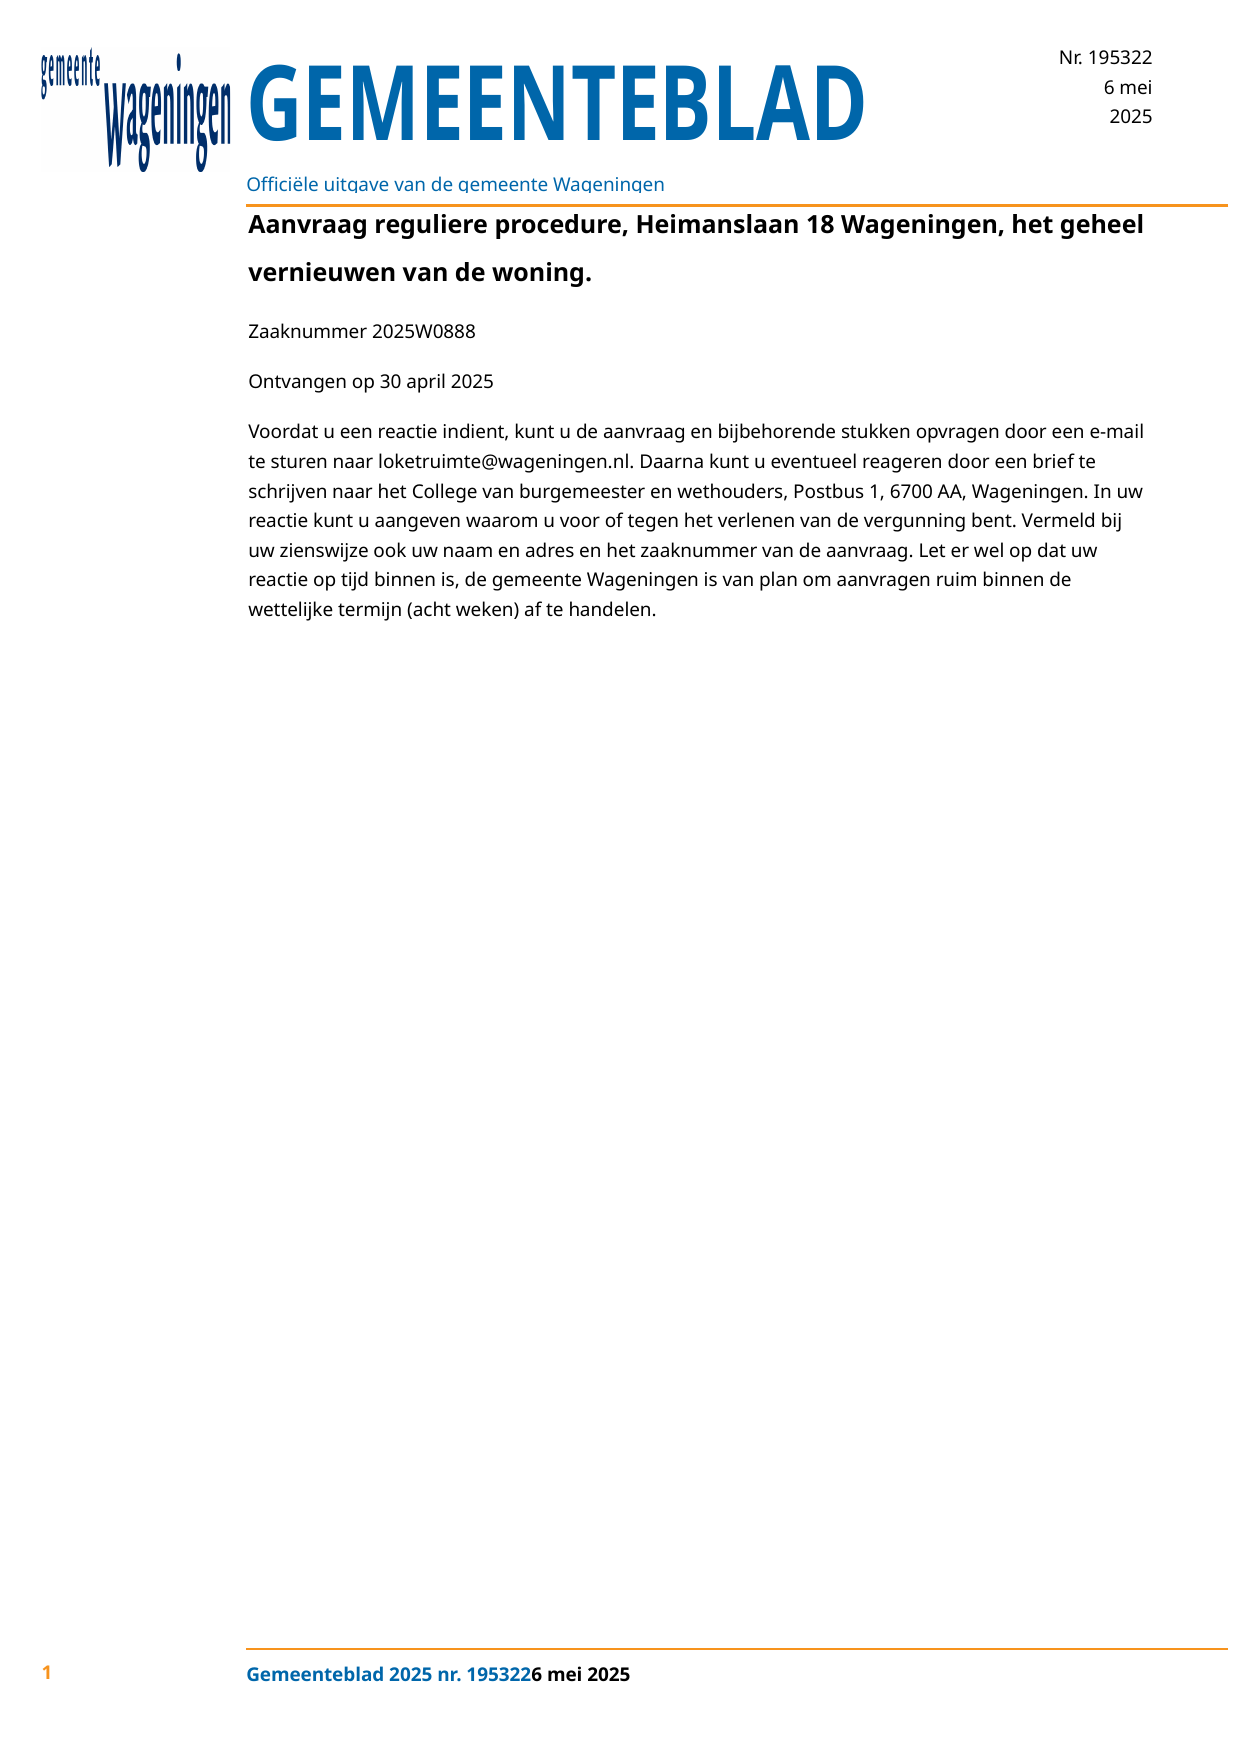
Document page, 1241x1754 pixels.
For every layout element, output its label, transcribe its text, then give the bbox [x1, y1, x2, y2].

picture [41, 47, 231, 172]
text Ontvangen op 30 april 2025 [248, 368, 1152, 394]
text Aanvraag reguliere procedure, Heimanslaan 18 Wageningen, het geheel vernieuwen van de woning. [248, 207, 1152, 288]
text Zaaknummer 2025W0888 [248, 318, 1152, 344]
text Voordat u een reactie indient, kunt u de aanvraag en bijbehorende stukken opvragen door een e-mail te sturen naar loketruimte@wageningen.nl. Daarna kunt u eventueel reageren door een brief te schrijven naar het College van burgemeester en wethouders, Postbus 1, 6700 AA, Wageningen. In uw reactie kunt u aangeven waarom u voor of tegen het verlenen van de vergunning bent. Vermeld bij uw zienswijze ook uw naam en adres en het zaaknummer van de aanvraag. Let er wel op dat uw reactie op tijd binnen is, de gemeente Wageningen is van plan om aanvragen ruim binnen de wettelijke termijn (acht weken) af te handelen. [248, 419, 1152, 622]
